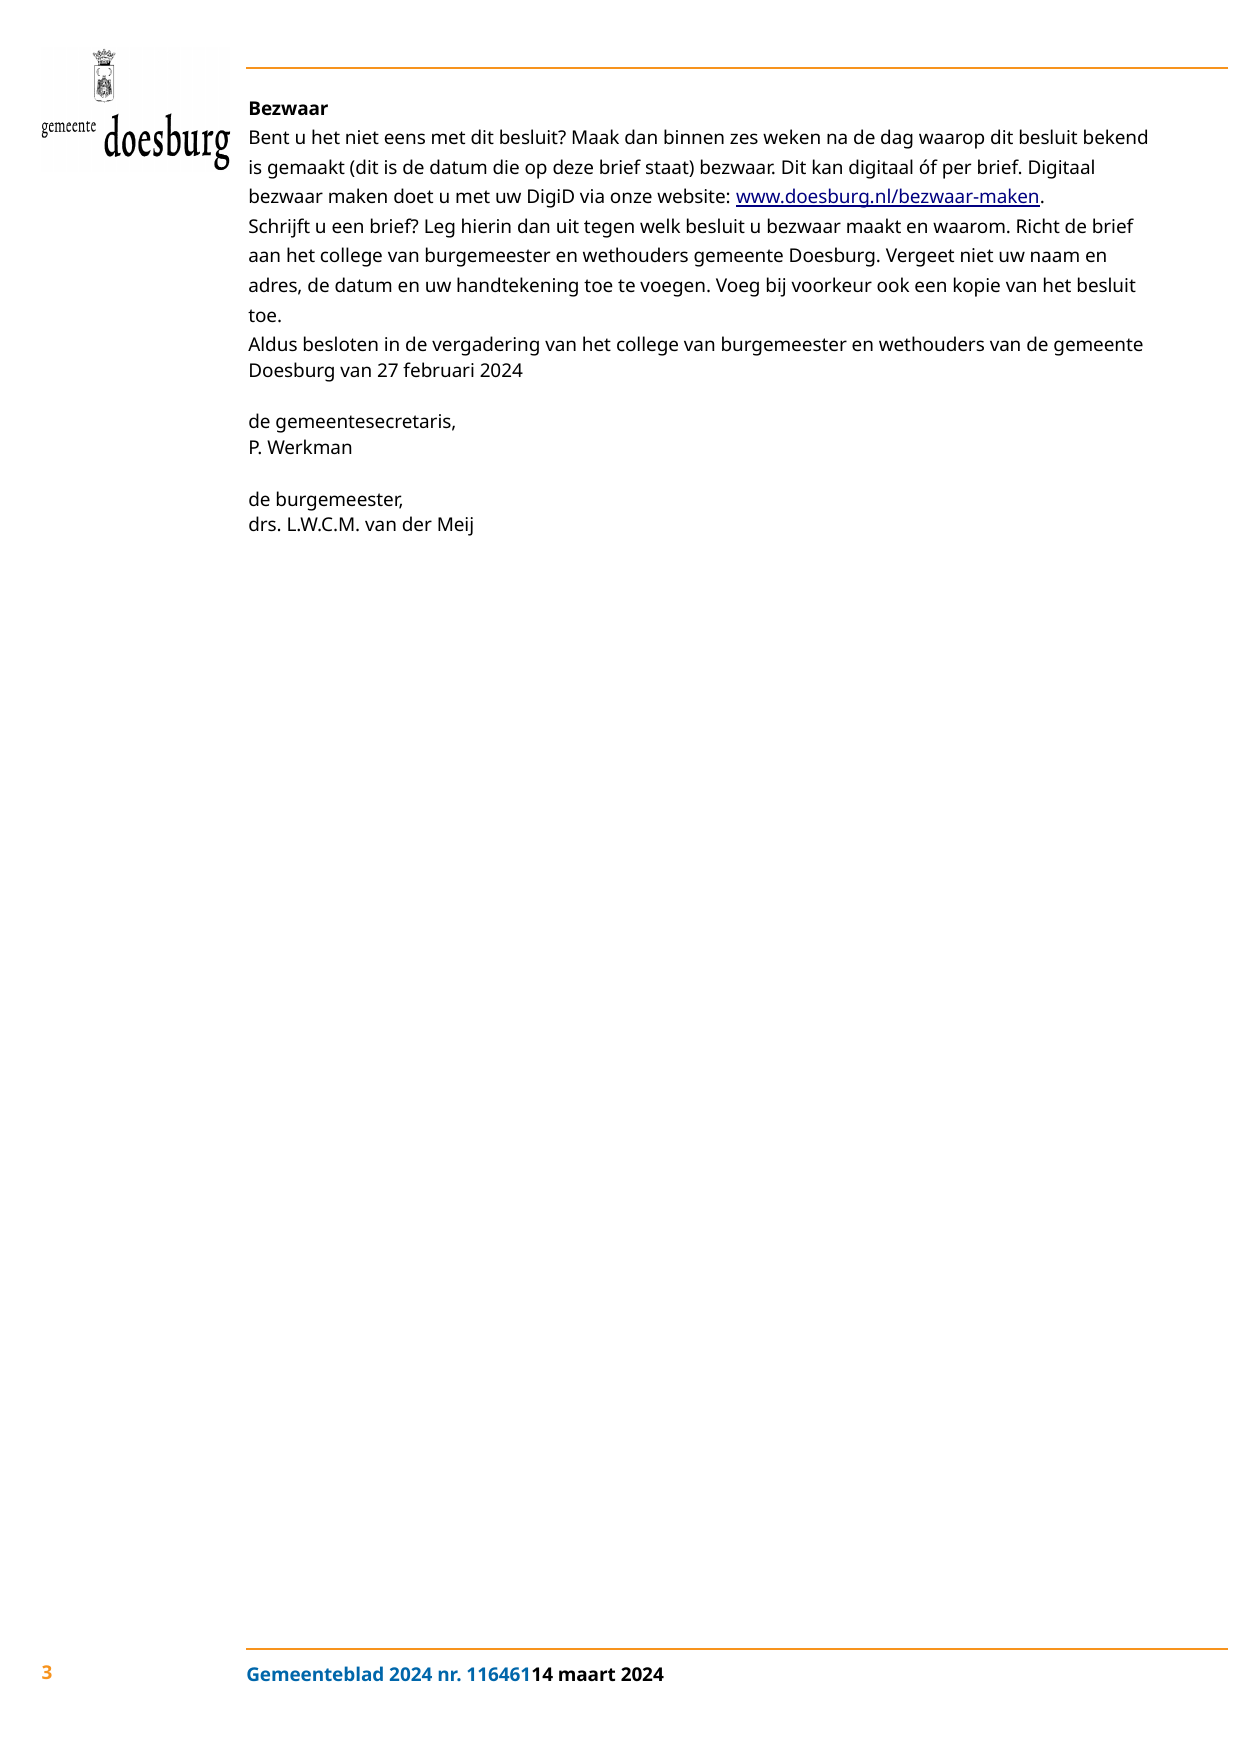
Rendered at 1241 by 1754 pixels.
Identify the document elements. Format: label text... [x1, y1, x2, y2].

text Schrijft u een brief? Leg hierin dan uit tegen welk besluit u bezwaar maakt en waarom. Richt de brief aan het college van burgemeester en wethouders gemeente Doesburg. Vergeet niet uw naam en adres, de datum en uw handtekening toe te voegen. Voeg bij voorkeur ook een kopie van het besluit toe. [248, 213, 1152, 328]
text Bezwaar [248, 95, 1152, 121]
text de burgemeester, [248, 486, 1152, 512]
text drs. L.W.C.M. van der Meij [248, 512, 1152, 537]
text de gemeentesecretaris, [248, 409, 1152, 434]
text Bent u het niet eens met dit besluit? Maak dan binnen zes weken na de dag waarop dit besluit bekend is gemaakt (dit is de datum die op deze brief staat) bezwaar. Dit kan digitaal óf per brief. Digitaal bezwaar maken doet u met uw DigiD via onze website: www.doesburg.nl/bezwaar-maken. [248, 124, 1152, 209]
text Aldus besloten in de vergadering van het college van burgemeester en wethouders van de gemeente Doesburg van 27 februari 2024 [248, 331, 1152, 383]
text P. Werkman [248, 434, 1152, 460]
picture [41, 47, 231, 172]
